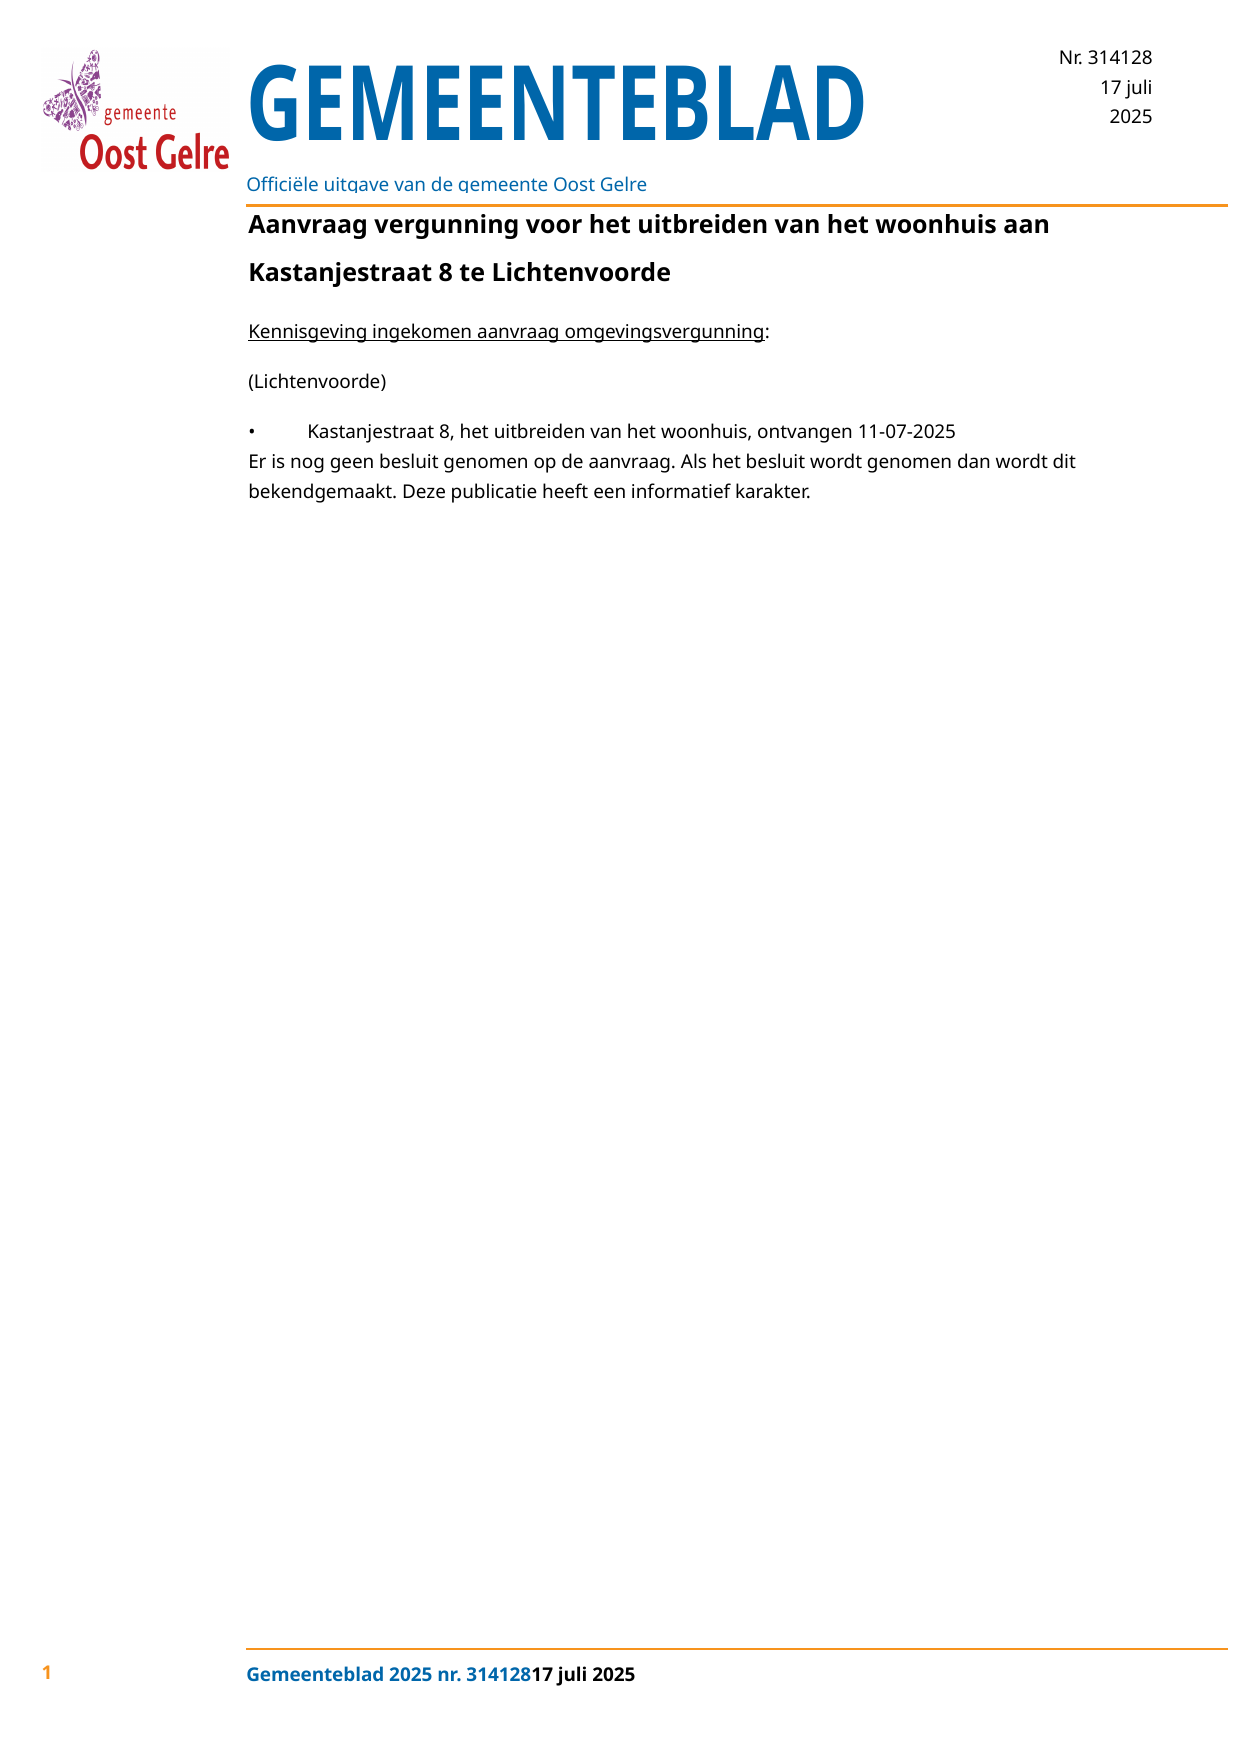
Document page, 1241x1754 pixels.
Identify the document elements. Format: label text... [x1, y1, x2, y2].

picture [41, 47, 231, 172]
list Kastanjestraat 8, het uitbreiden van het woonhuis, ontvangen 11-07-2025 [248, 419, 1152, 444]
text Kennisgeving ingekomen aanvraag omgevingsvergunning: [248, 318, 1152, 344]
text (Lichtenvoorde) [248, 368, 1152, 394]
text Er is nog geen besluit genomen op de aanvraag. Als het besluit wordt genomen dan wordt dit bekendgemaakt. Deze publicatie heeft een informatief karakter. [248, 448, 1152, 504]
text Aanvraag vergunning voor het uitbreiden van het woonhuis aan Kastanjestraat 8 te Lichtenvoorde [248, 207, 1152, 288]
